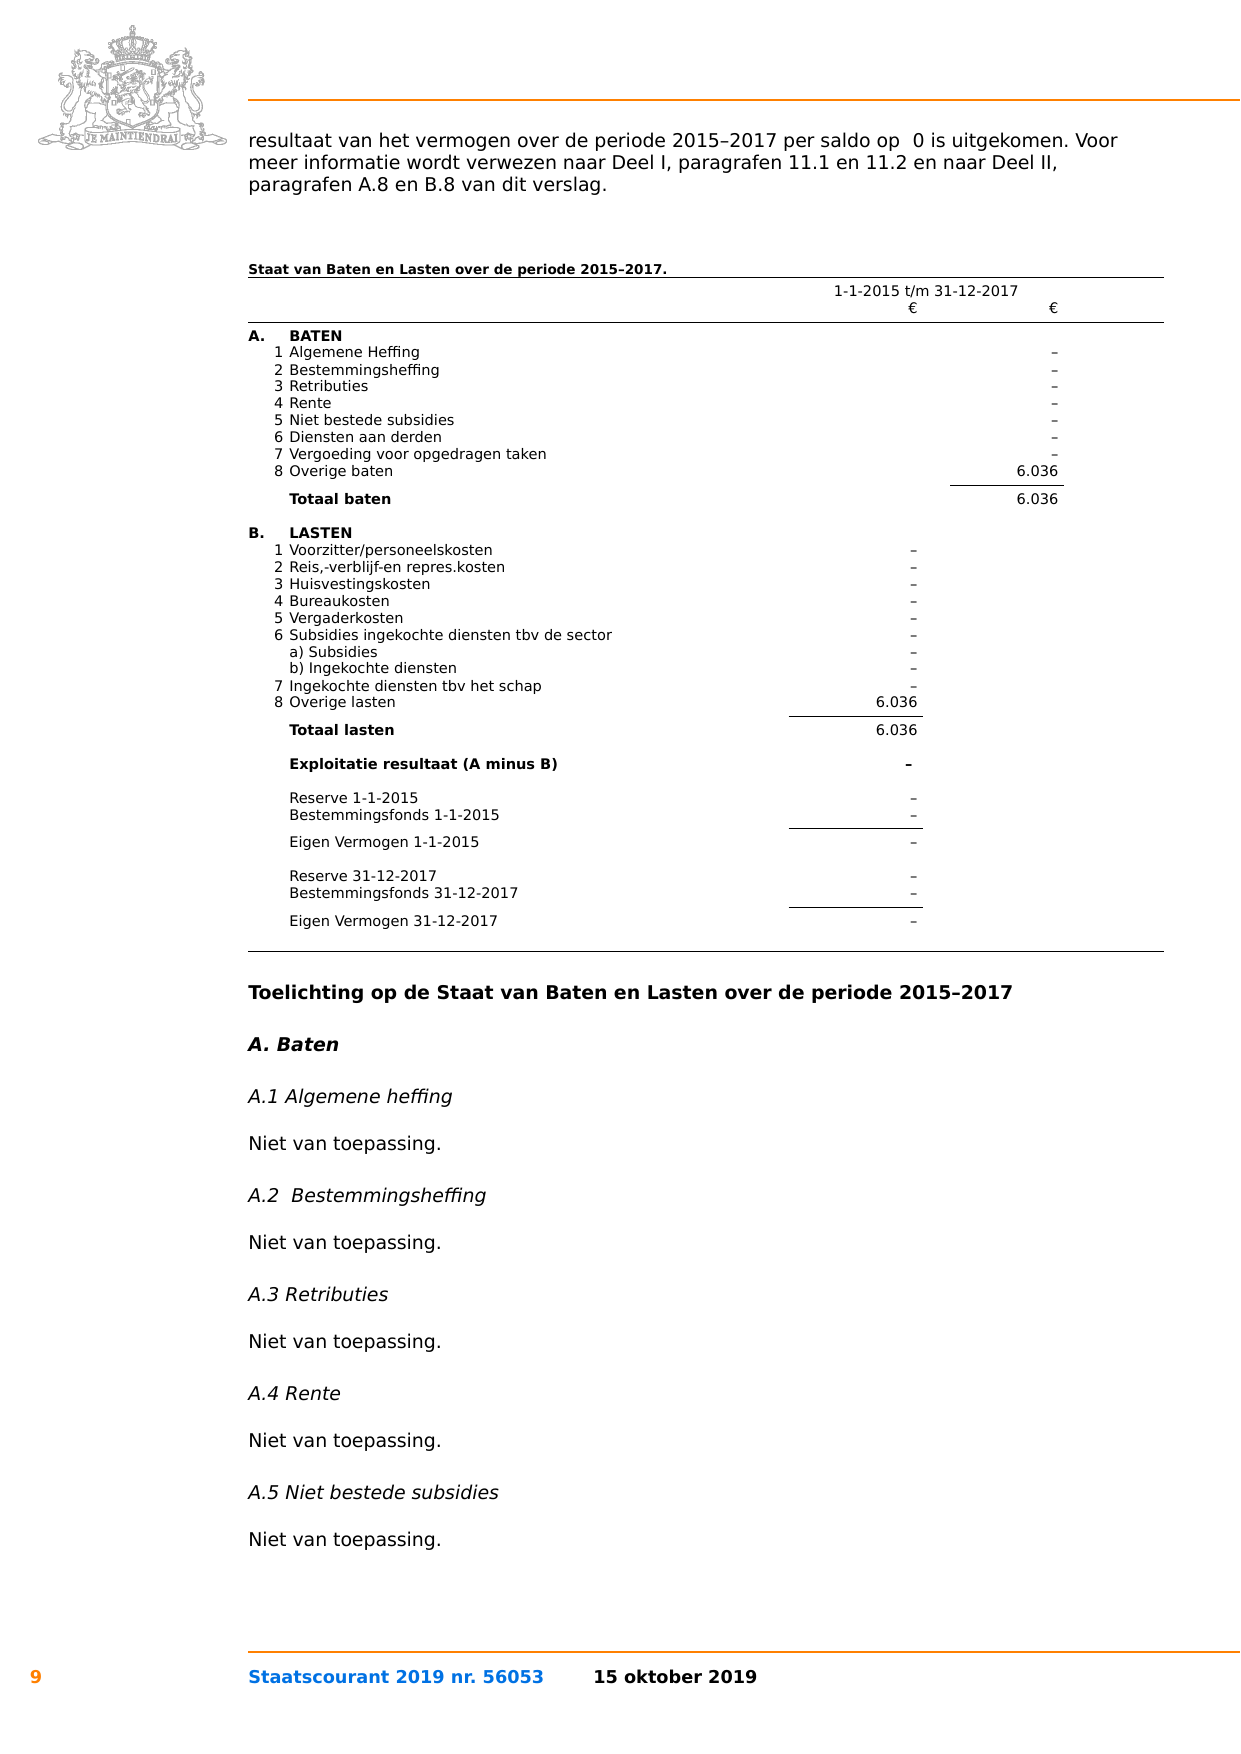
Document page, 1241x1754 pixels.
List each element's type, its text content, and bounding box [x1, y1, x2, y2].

table_cell 5 [248, 610, 283, 626]
table_cell [283, 739, 774, 756]
table_cell [248, 300, 283, 322]
table_cell [950, 626, 1064, 643]
table_cell [774, 644, 788, 660]
table_cell [774, 378, 788, 395]
table_cell [774, 446, 788, 463]
table_cell [950, 610, 1064, 626]
text Niet van toepassing. [248, 1529, 1163, 1551]
table_cell – [789, 829, 923, 851]
table_cell Bestemmingsfonds 1-1-2015 [283, 807, 774, 828]
table_cell [774, 694, 788, 716]
table_cell [950, 542, 1064, 558]
table_cell [1064, 485, 1163, 508]
table_cell [950, 660, 1064, 677]
table_cell [774, 323, 788, 344]
table_cell Totaal baten [283, 485, 774, 508]
table_cell [789, 344, 923, 361]
table_cell 3 [248, 576, 283, 592]
table_cell – [950, 429, 1064, 446]
table_cell – [789, 790, 923, 807]
table_cell [923, 463, 950, 485]
table_cell [923, 929, 950, 951]
table_cell [950, 907, 1064, 929]
table_cell 8 [248, 463, 283, 485]
table_header Staat van Baten en Lasten over de periode 2015–2017. [248, 262, 1163, 277]
table_cell [774, 485, 788, 508]
table_cell [774, 395, 788, 412]
table_cell [923, 300, 950, 322]
table_cell 6 [248, 626, 283, 643]
table_cell Voorzitter/personeelskosten [283, 542, 774, 558]
table_cell Vergoeding voor opgedragen taken [283, 446, 774, 463]
table_cell [1064, 542, 1163, 558]
table_cell [1064, 851, 1163, 868]
table_cell [1064, 412, 1163, 429]
picture [38, 25, 227, 150]
subtitle A.4 Rente [248, 1383, 1163, 1405]
table_cell [1064, 773, 1163, 790]
table_cell [789, 525, 923, 542]
table_cell [1064, 463, 1163, 485]
table_cell [789, 508, 923, 524]
table_cell [950, 851, 1064, 868]
table_cell 2 [248, 361, 283, 378]
table_cell [950, 576, 1064, 592]
subtitle A.1 Algemene heffing [248, 1086, 1163, 1108]
table_cell [950, 525, 1064, 542]
table_cell Algemene Heffing [283, 344, 774, 361]
table_cell Reis,-verblijf-en repres.kosten [283, 559, 774, 576]
table_cell Diensten aan derden [283, 429, 774, 446]
table_cell [923, 593, 950, 609]
table_cell [248, 907, 283, 929]
table_cell Retributies [283, 378, 774, 395]
table_cell – [789, 678, 923, 694]
table_cell [923, 395, 950, 412]
table_cell [248, 885, 283, 907]
table_cell Bureaukosten [283, 593, 774, 609]
table_cell [789, 361, 923, 378]
table_cell [950, 716, 1064, 739]
table_cell [774, 525, 788, 542]
table_cell [248, 790, 283, 807]
table_cell [283, 929, 774, 951]
table_cell BATEN [283, 323, 774, 344]
table_cell 5 [248, 412, 283, 429]
table_cell Niet bestede subsidies [283, 412, 774, 429]
table_cell 4 [248, 593, 283, 609]
table_cell [950, 593, 1064, 609]
table_cell [1064, 828, 1163, 851]
table_cell [774, 790, 788, 807]
table_cell – [789, 626, 923, 643]
table_cell € [789, 300, 923, 322]
table_cell [950, 694, 1064, 716]
table_cell Vergaderkosten [283, 610, 774, 626]
table_cell 6 [248, 429, 283, 446]
table_cell [1064, 868, 1163, 885]
text Niet van toepassing. [248, 1331, 1163, 1353]
table_cell [774, 885, 788, 907]
table_cell A. [248, 323, 283, 344]
table_cell [1064, 559, 1163, 576]
table_cell [1064, 344, 1163, 361]
table_cell [1064, 300, 1163, 322]
table_cell [923, 412, 950, 429]
table_cell [248, 868, 283, 885]
table_cell Bestemmingsheffing [283, 361, 774, 378]
text Niet van toepassing. [248, 1232, 1163, 1254]
table_cell [1064, 907, 1163, 929]
table_cell [950, 773, 1064, 790]
table_cell [923, 446, 950, 463]
text Niet van toepassing. [248, 1133, 1163, 1155]
subtitle A.2 Bestemmingsheffing [248, 1185, 1163, 1207]
table_cell [774, 929, 788, 951]
table_cell [1064, 660, 1163, 677]
table_cell [789, 323, 923, 344]
table_cell – [950, 378, 1064, 395]
table_cell [923, 559, 950, 576]
table_cell 1 [248, 344, 283, 361]
text resultaat van het vermogen over de periode 2015–2017 per saldo op 0 is uitgekomen. Voor meer informatie wordt verwezen naar Deel I, paragrafen 11.1 en 11.2 en naar Deel II, paragrafen A.8 en B.8 van dit verslag. [248, 130, 1163, 196]
table_cell [923, 716, 950, 739]
table_cell [789, 773, 923, 790]
table_cell [789, 463, 923, 485]
table_cell [248, 807, 283, 828]
table_cell Eigen Vermogen 31-12-2017 [283, 907, 774, 929]
table_cell – [789, 593, 923, 609]
table_cell [774, 716, 788, 739]
table_cell [923, 756, 950, 773]
table_cell a) Subsidies [283, 644, 774, 660]
table_cell [248, 508, 283, 524]
table_cell Ingekochte diensten tbv het schap [283, 678, 774, 694]
table_cell [1064, 429, 1163, 446]
table_cell – [789, 610, 923, 626]
table_cell [950, 756, 1064, 773]
table_cell [774, 868, 788, 885]
table_cell [774, 429, 788, 446]
table_cell [774, 739, 788, 756]
table_cell [283, 508, 774, 524]
table_cell [950, 790, 1064, 807]
table_cell [923, 773, 950, 790]
table_cell [923, 644, 950, 660]
table_cell [774, 907, 788, 929]
table_cell – [950, 344, 1064, 361]
table_cell [923, 626, 950, 643]
table_cell [774, 773, 788, 790]
table_cell [950, 868, 1064, 885]
table_cell – [950, 395, 1064, 412]
table_cell [248, 739, 283, 756]
table_cell – [789, 756, 923, 773]
table_cell [1064, 508, 1163, 524]
table_cell [923, 851, 950, 868]
table_cell – [789, 559, 923, 576]
table_cell [950, 739, 1064, 756]
table_cell [1064, 361, 1163, 378]
table_cell – [950, 412, 1064, 429]
table_cell [789, 446, 923, 463]
table_cell [248, 716, 283, 739]
table_cell – [789, 576, 923, 592]
table_cell [1064, 790, 1163, 807]
table_cell Huisvestingskosten [283, 576, 774, 592]
table_cell [789, 395, 923, 412]
table_cell Bestemmingsfonds 31-12-2017 [283, 885, 774, 907]
subtitle A. Baten [248, 1034, 1163, 1056]
table_cell 2 [248, 559, 283, 576]
table_cell 6.036 [789, 694, 923, 716]
table_cell [248, 644, 283, 660]
table_cell [248, 929, 283, 951]
table_cell – [789, 542, 923, 558]
table_cell [248, 773, 283, 790]
table_cell [774, 660, 788, 677]
table_cell [774, 361, 788, 378]
table_cell [923, 485, 950, 508]
table_cell Exploitatie resultaat (A minus B) [283, 756, 774, 773]
table_cell [774, 756, 788, 773]
table_cell [1064, 739, 1163, 756]
table_cell [950, 929, 1064, 951]
table_cell Overige lasten [283, 694, 774, 716]
table_cell [950, 678, 1064, 694]
table_cell – [950, 446, 1064, 463]
table_cell [774, 300, 788, 322]
table_cell [923, 660, 950, 677]
subtitle Toelichting op de Staat van Baten en Lasten over de periode 2015–2017 [248, 982, 1163, 1004]
table_cell – [789, 660, 923, 677]
table_cell [774, 593, 788, 609]
table_cell LASTEN [283, 525, 774, 542]
table_cell [283, 278, 774, 300]
table_cell [248, 756, 283, 773]
table_cell – [789, 908, 923, 929]
table_cell [774, 508, 788, 524]
table_cell [283, 851, 774, 868]
table_cell [1064, 807, 1163, 828]
table_cell [248, 660, 283, 677]
subtitle A.5 Niet bestede subsidies [248, 1482, 1163, 1504]
table_cell 7 [248, 678, 283, 694]
table_cell [1064, 716, 1163, 739]
table_cell Eigen Vermogen 1-1-2015 [283, 828, 774, 851]
table_cell € [950, 300, 1064, 322]
table_cell [1064, 395, 1163, 412]
table_cell Subsidies ingekochte diensten tbv de sector [283, 626, 774, 643]
table_cell [923, 323, 950, 344]
table_cell [950, 807, 1064, 828]
table_cell B. [248, 525, 283, 542]
table_cell 1 [248, 542, 283, 558]
table_cell [1064, 610, 1163, 626]
table_cell [923, 344, 950, 361]
table_cell [923, 378, 950, 395]
table_cell [1064, 525, 1163, 542]
table_cell [283, 300, 774, 322]
table_cell [923, 868, 950, 885]
table_cell Overige baten [283, 463, 774, 485]
table_cell [1064, 278, 1163, 300]
table_cell 7 [248, 446, 283, 463]
table_cell – [789, 868, 923, 885]
table_cell [774, 344, 788, 361]
table_cell [950, 508, 1064, 524]
table_cell [1064, 378, 1163, 395]
table_cell [1064, 929, 1163, 951]
table_cell [1064, 323, 1163, 344]
table_cell [950, 885, 1064, 907]
table_cell [923, 542, 950, 558]
table_cell – [789, 885, 923, 907]
table_cell [789, 929, 923, 951]
table_cell [774, 576, 788, 592]
text Niet van toepassing. [248, 1430, 1163, 1452]
table_cell [1064, 694, 1163, 716]
table_cell [774, 559, 788, 576]
table_cell [923, 807, 950, 828]
table_cell [1064, 678, 1163, 694]
table_cell [923, 576, 950, 592]
table_cell [923, 694, 950, 716]
table_cell b) Ingekochte diensten [283, 660, 774, 677]
table_cell [1064, 446, 1163, 463]
table_cell – [950, 361, 1064, 378]
table_cell Totaal lasten [283, 716, 774, 739]
table_cell [950, 828, 1064, 851]
table_cell [923, 361, 950, 378]
table_cell [774, 626, 788, 643]
table_cell [789, 429, 923, 446]
table_cell [923, 885, 950, 907]
table_cell [950, 323, 1064, 344]
table_cell [789, 412, 923, 429]
table_cell [774, 610, 788, 626]
table_cell [774, 828, 788, 851]
table_cell [923, 525, 950, 542]
table_cell – [789, 807, 923, 828]
table_cell 4 [248, 395, 283, 412]
table_cell [248, 278, 283, 300]
table_cell 1-1-2015 t/m 31-12-2017 [789, 278, 1064, 300]
table_cell Rente [283, 395, 774, 412]
table_cell [1064, 593, 1163, 609]
table_cell Reserve 31-12-2017 [283, 868, 774, 885]
table_cell [950, 559, 1064, 576]
table_cell – [789, 644, 923, 660]
table_cell [923, 828, 950, 851]
table_cell 6.036 [789, 717, 923, 739]
table_cell 6.036 [950, 486, 1064, 508]
table_cell [923, 508, 950, 524]
table_cell [950, 644, 1064, 660]
table_cell [789, 485, 923, 508]
table_cell [283, 773, 774, 790]
table_cell [789, 378, 923, 395]
table_cell [923, 429, 950, 446]
table_cell [774, 463, 788, 485]
table_cell 6.036 [950, 463, 1064, 485]
table_cell [923, 790, 950, 807]
table_cell [248, 851, 283, 868]
table_cell Reserve 1-1-2015 [283, 790, 774, 807]
subtitle A.3 Retributies [248, 1284, 1163, 1306]
table_cell [774, 542, 788, 558]
table_cell [923, 610, 950, 626]
table_cell [774, 678, 788, 694]
table_cell [1064, 576, 1163, 592]
table_cell [248, 485, 283, 508]
table_cell [1064, 644, 1163, 660]
table_cell [774, 807, 788, 828]
table_cell [774, 412, 788, 429]
table_cell [1064, 885, 1163, 907]
table_cell 8 [248, 694, 283, 716]
table_cell [789, 739, 923, 756]
table_cell [923, 907, 950, 929]
table_cell [774, 278, 788, 300]
table_cell [789, 851, 923, 868]
table_cell [248, 828, 283, 851]
table_cell [774, 851, 788, 868]
table_cell [1064, 756, 1163, 773]
table_cell [1064, 626, 1163, 643]
table_cell [923, 678, 950, 694]
table_cell [923, 739, 950, 756]
table_cell 3 [248, 378, 283, 395]
